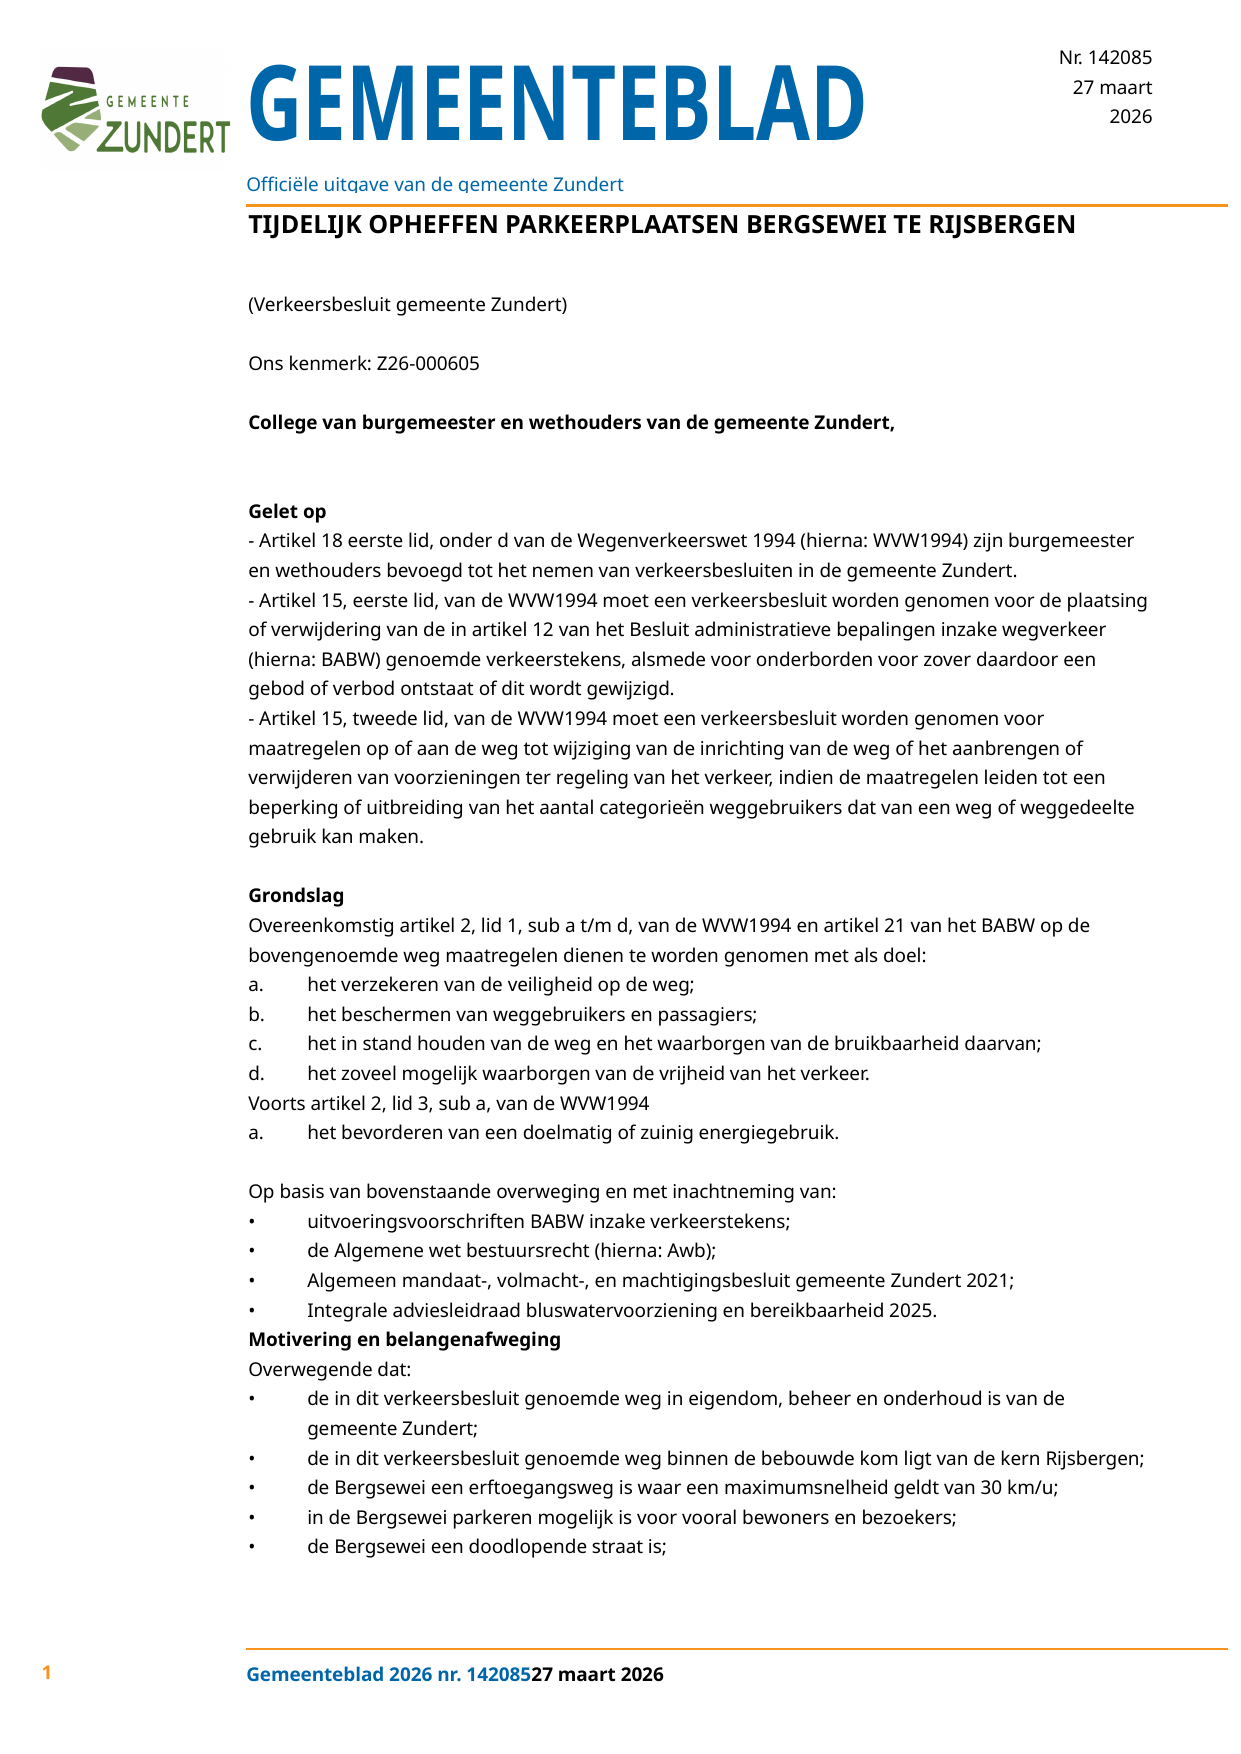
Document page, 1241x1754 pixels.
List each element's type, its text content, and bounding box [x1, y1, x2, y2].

list het verzekeren van de veiligheid op de weg; [248, 971, 1152, 997]
text (Verkeersbesluit gemeente Zundert) [248, 291, 1152, 317]
text Ons kenmerk: Z26-000605 [248, 350, 1152, 376]
list het zoveel mogelijk waarborgen van de vrijheid van het verkeer. [248, 1060, 1152, 1086]
text Overeenkomstig artikel 2, lid 1, sub a t/m d, van de WVW1994 en artikel 21 van het BABW op de bovengenoemde weg maatregelen dienen te worden genomen met als doel: [248, 912, 1152, 968]
list uitvoeringsvoorschriften BABW inzake verkeerstekens; [248, 1208, 1152, 1234]
text - Artikel 18 eerste lid, onder d van de Wegenverkeerswet 1994 (hierna: WVW1994) zijn burgemeester en wethouders bevoegd tot het nemen van verkeersbesluiten in de gemeente Zundert. [248, 528, 1152, 583]
list Integrale adviesleidraad bluswatervoorziening en bereikbaarheid 2025. [248, 1297, 1152, 1323]
text TIJDELIJK OPHEFFEN PARKEERPLAATSEN BERGSEWEI TE RIJSBERGEN [248, 207, 1152, 241]
text Overwegende dat: [248, 1356, 1152, 1382]
list het in stand houden van de weg en het waarborgen van de bruikbaarheid daarvan; [248, 1031, 1152, 1056]
text Gelet op [248, 498, 1152, 524]
text - Artikel 15, eerste lid, van de WVW1994 moet een verkeersbesluit worden genomen voor de plaatsing of verwijdering van de in artikel 12 van het Besluit administratieve bepalingen inzake wegverkeer (hierna: BABW) genoemde verkeerstekens, alsmede voor onderborden voor zover daardoor een gebod of verbod ontstaat of dit wordt gewijzigd. [248, 587, 1152, 701]
text Grondslag [248, 883, 1152, 908]
list de in dit verkeersbesluit genoemde weg binnen de bebouwde kom ligt van de kern Rijsbergen; [248, 1445, 1152, 1471]
list de in dit verkeersbesluit genoemde weg in eigendom, beheer en onderhoud is van de gemeente Zundert; [248, 1386, 1152, 1441]
text - Artikel 15, tweede lid, van de WVW1994 moet een verkeersbesluit worden genomen voor maatregelen op of aan de weg tot wijziging van de inrichting van de weg of het aanbrengen of verwijderen van voorzieningen ter regeling van het verkeer, indien de maatregelen leiden tot een beperking of uitbreiding van het aantal categorieën weggebruikers dat van een weg of weggedeelte gebruik kan maken. [248, 705, 1152, 849]
picture [41, 47, 231, 172]
list het beschermen van weggebruikers en passagiers; [248, 1001, 1152, 1027]
text College van burgemeester en wethouders van de gemeente Zundert, [248, 409, 1152, 435]
text Op basis van bovenstaande overweging en met inachtneming van: [248, 1178, 1152, 1204]
list de Bergsewei een erftoegangsweg is waar een maximumsnelheid geldt van 30 km/u; [248, 1474, 1152, 1500]
text Voorts artikel 2, lid 3, sub a, van de WVW1994 [248, 1090, 1152, 1116]
text Motivering en belangenafweging [248, 1326, 1152, 1352]
list de Algemene wet bestuursrecht (hierna: Awb); [248, 1238, 1152, 1263]
list Algemeen mandaat-, volmacht-, en machtigingsbesluit gemeente Zundert 2021; [248, 1267, 1152, 1293]
list in de Bergsewei parkeren mogelijk is voor vooral bewoners en bezoekers; [248, 1504, 1152, 1530]
list het bevorderen van een doelmatig of zuinig energiegebruik. [248, 1119, 1152, 1145]
list de Bergsewei een doodlopende straat is; [248, 1533, 1152, 1559]
